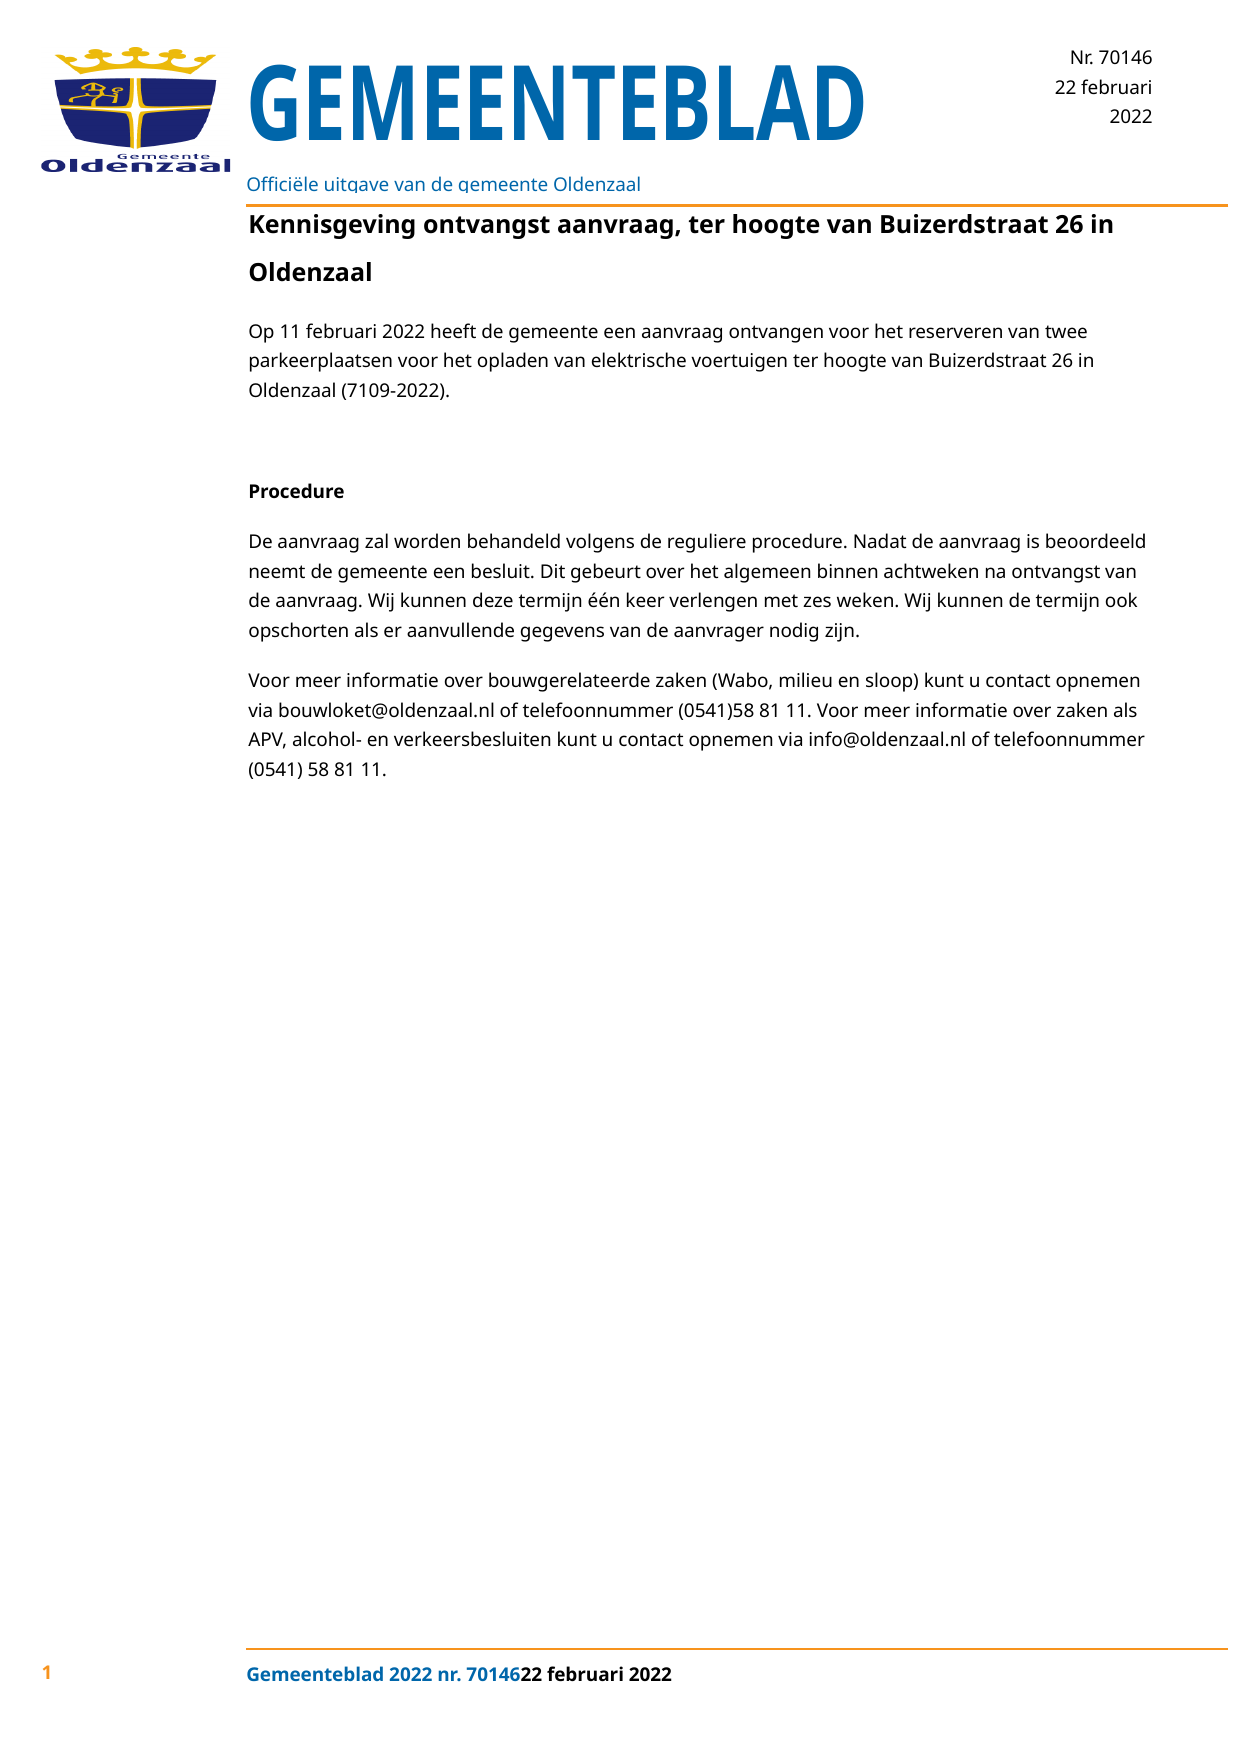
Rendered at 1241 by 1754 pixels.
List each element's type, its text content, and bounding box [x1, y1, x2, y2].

text De aanvraag zal worden behandeld volgens de reguliere procedure. Nadat de aanvraag is beoordeeld neemt de gemeente een besluit. Dit gebeurt over het algemeen binnen achtweken na ontvangst van de aanvraag. Wij kunnen deze termijn één keer verlengen met zes weken. Wij kunnen de termijn ook opschorten als er aanvullende gegevens van de aanvrager nodig zijn. [248, 528, 1152, 643]
text Voor meer informatie over bouwgerelateerde zaken (Wabo, milieu en sloop) kunt u contact opnemen via bouwloket@oldenzaal.nl of telefoonnummer (0541)58 81 11. Voor meer informatie over zaken als APV, alcohol- en verkeersbesluiten kunt u contact opnemen via info@oldenzaal.nl of telefoonnummer (0541) 58 81 11. [248, 667, 1152, 782]
text Op 11 februari 2022 heeft de gemeente een aanvraag ontvangen voor het reserveren van twee parkeerplaatsen voor het opladen van elektrische voertuigen ter hoogte van Buizerdstraat 26 in Oldenzaal (7109-2022). [248, 318, 1152, 403]
picture [41, 47, 231, 172]
text Kennisgeving ontvangst aanvraag, ter hoogte van Buizerdstraat 26 in Oldenzaal [248, 207, 1152, 288]
text Procedure [248, 478, 1152, 504]
